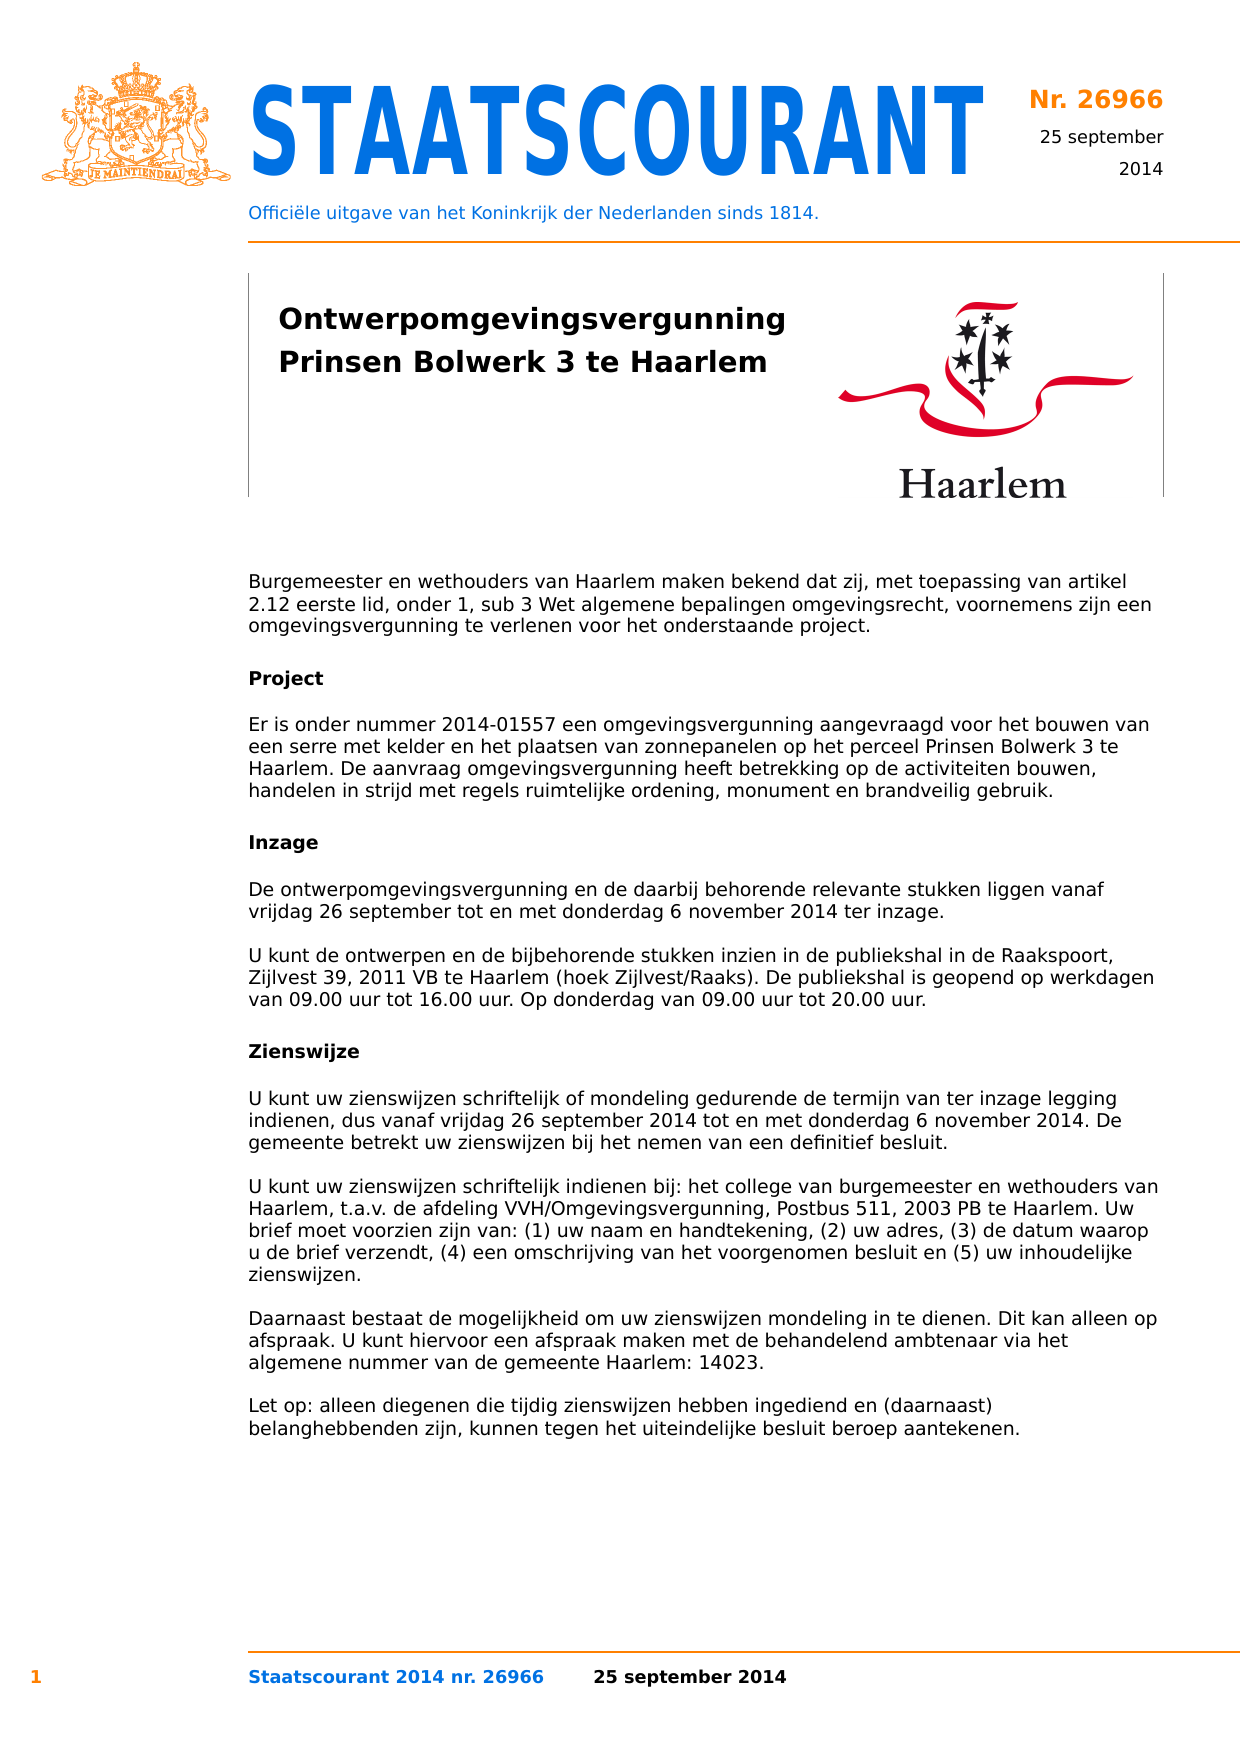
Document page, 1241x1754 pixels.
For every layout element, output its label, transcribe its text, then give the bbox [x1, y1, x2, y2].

text Let op: alleen diegenen die tijdig zienswijzen hebben ingediend en (daarnaast) belanghebbenden zijn, kunnen tegen het uiteindelijke besluit beroep aantekenen. [248, 1395, 1163, 1439]
table_header [25, 62, 248, 241]
text Burgemeester en wethouders van Haarlem maken bekend dat zij, met toepassing van artikel 2.12 eerste lid, onder 1, sub 3 Wet algemene bepalingen omgevingsrecht, voornemens zijn een omgevingsvergunning te verlenen voor het onderstaande project. [248, 571, 1163, 637]
table_cell 25 september [998, 121, 1240, 153]
table_header STAATSCOURANT [248, 62, 998, 203]
text De ontwerpomgevingsvergunning en de daarbij behorende relevante stukken liggen vanaf vrijdag 26 september tot en met donderdag 6 november 2014 ter inzage. [248, 879, 1163, 923]
subtitle Project [248, 667, 1163, 689]
text Er is onder nummer 2014-01557 een omgevingsvergunning aangevraagd voor het bouwen van een serre met kelder en het plaatsen van zonnepanelen op het perceel Prinsen Bolwerk 3 te Haarlem. De aanvraag omgevingsvergunning heeft betrekking op de activiteiten bouwen, handelen in strijd met regels ruimtelijke ordening, monument en brandveilig gebruik. [248, 714, 1163, 802]
picture [838, 302, 1134, 498]
text U kunt uw zienswijzen schriftelijk of mondeling gedurende de termijn van ter inzage legging indienen, dus vanaf vrijdag 26 september 2014 tot en met donderdag 6 november 2014. De gemeente betrekt uw zienswijzen bij het nemen van een definitief besluit. [248, 1088, 1163, 1154]
picture [41, 62, 231, 186]
subtitle Ontwerpomgevingsvergunning Prinsen Bolwerk 3 te Haarlem [249, 273, 1163, 497]
text U kunt de ontwerpen en de bijbehorende stukken inzien in de publiekshal in de Raakspoort, Zijlvest 39, 2011 VB te Haarlem (hoek Zijlvest/Raaks). De publiekshal is geopend op werkdagen van 09.00 uur tot 16.00 uur. Op donderdag van 09.00 uur tot 20.00 uur. [248, 945, 1163, 1011]
subtitle Zienswijze [248, 1041, 1163, 1063]
table_cell 2014 [998, 153, 1240, 203]
text Daarnaast bestaat de mogelijkheid om uw zienswijzen mondeling in te dienen. Dit kan alleen op afspraak. U kunt hiervoor een afspraak maken met de behandelend ambtenaar via het algemene nummer van de gemeente Haarlem: 14023. [248, 1308, 1163, 1373]
subtitle Inzage [248, 832, 1163, 854]
text U kunt uw zienswijzen schriftelijk indienen bij: het college van burgemeester en wethouders van Haarlem, t.a.v. de afdeling VVH/Omgevingsvergunning, Postbus 511, 2003 PB te Haarlem. Uw brief moet voorzien zijn van: (1) uw naam en handtekening, (2) uw adres, (3) de datum waarop u de brief verzendt, (4) een omschrijving van het voorgenomen besluit en (5) uw inhoudelijke zienswijzen. [248, 1176, 1163, 1286]
table_header Nr. 26966 [998, 62, 1240, 121]
table_cell Officiële uitgave van het Koninkrijk der Nederlanden sinds 1814. [248, 203, 1240, 241]
